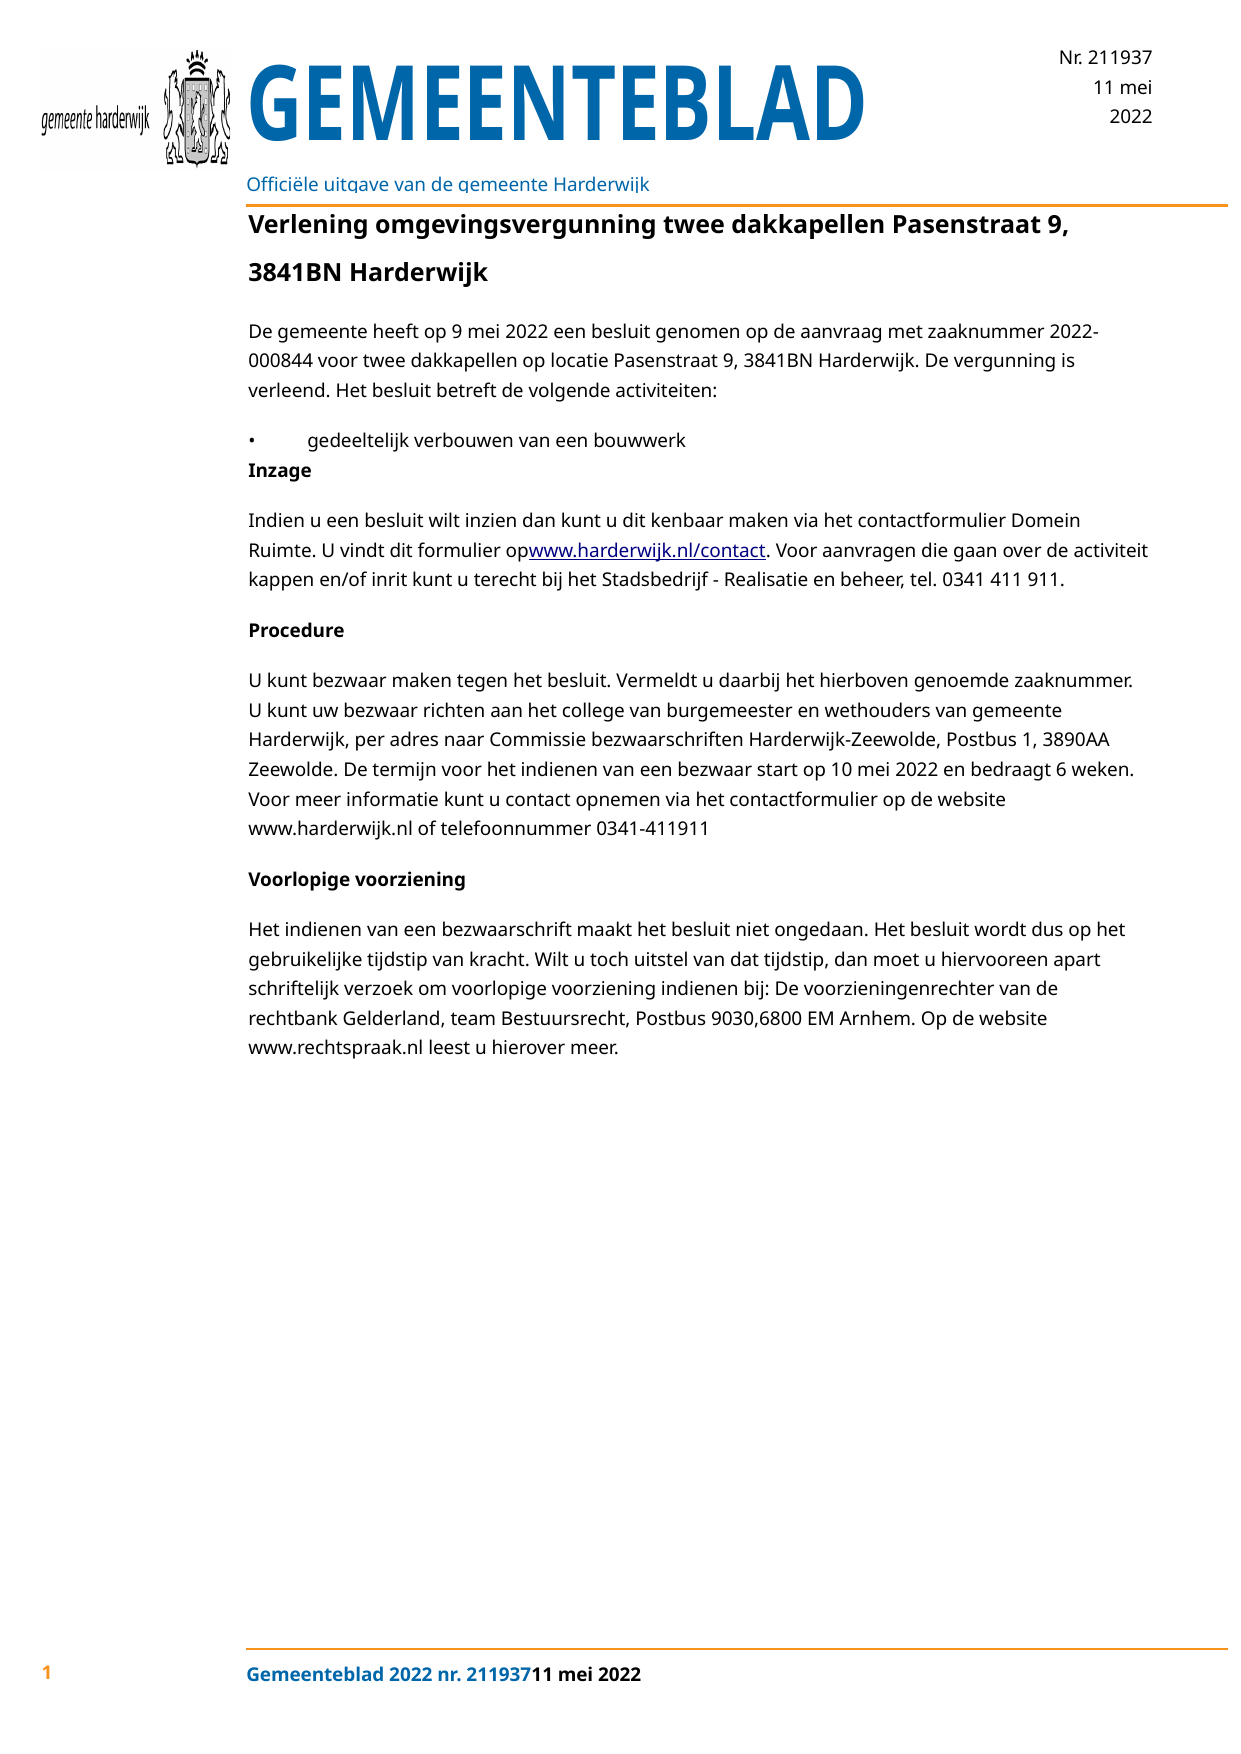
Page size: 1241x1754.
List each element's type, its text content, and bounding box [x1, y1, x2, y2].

text U kunt bezwaar maken tegen het besluit. Vermeldt u daarbij het hierboven genoemde zaaknummer. U kunt uw bezwaar richten aan het college van burgemeester en wethouders van gemeente Harderwijk, per adres naar Commissie bezwaarschriften Harderwijk-Zeewolde, Postbus 1, 3890AA Zeewolde. De termijn voor het indienen van een bezwaar start op 10 mei 2022 en bedraagt 6 weken. Voor meer informatie kunt u contact opnemen via het contactformulier op de website www.harderwijk.nl of telefoonnummer 0341-411911 [248, 667, 1152, 841]
text De gemeente heeft op 9 mei 2022 een besluit genomen op de aanvraag met zaaknummer 2022-000844 voor twee dakkapellen op locatie Pasenstraat 9, 3841BN Harderwijk. De vergunning is verleend. Het besluit betreft de volgende activiteiten: [248, 318, 1152, 403]
text Verlening omgevingsvergunning twee dakkapellen Pasenstraat 9, 3841BN Harderwijk [248, 207, 1152, 288]
text Het indienen van een bezwaarschrift maakt het besluit niet ongedaan. Het besluit wordt dus op het gebruikelijke tijdstip van kracht. Wilt u toch uitstel van dat tijdstip, dan moet u hiervooreen apart schriftelijk verzoek om voorlopige voorziening indienen bij: De voorzieningenrechter van de rechtbank Gelderland, team Bestuursrecht, Postbus 9030,6800 EM Arnhem. Op de website www.rechtspraak.nl leest u hierover meer. [248, 916, 1152, 1060]
text Voorlopige voorziening [248, 866, 1152, 892]
text Indien u een besluit wilt inzien dan kunt u dit kenbaar maken via het contactformulier Domein Ruimte. U vindt dit formulier opwww.harderwijk.nl/contact. Voor aanvragen die gaan over de activiteit kappen en/of inrit kunt u terecht bij het Stadsbedrijf - Realisatie en beheer, tel. 0341 411 911. [248, 507, 1152, 592]
list gedeeltelijk verbouwen van een bouwwerk [248, 427, 1152, 453]
picture [41, 47, 231, 172]
text Inzage [248, 457, 1152, 483]
text Procedure [248, 617, 1152, 643]
